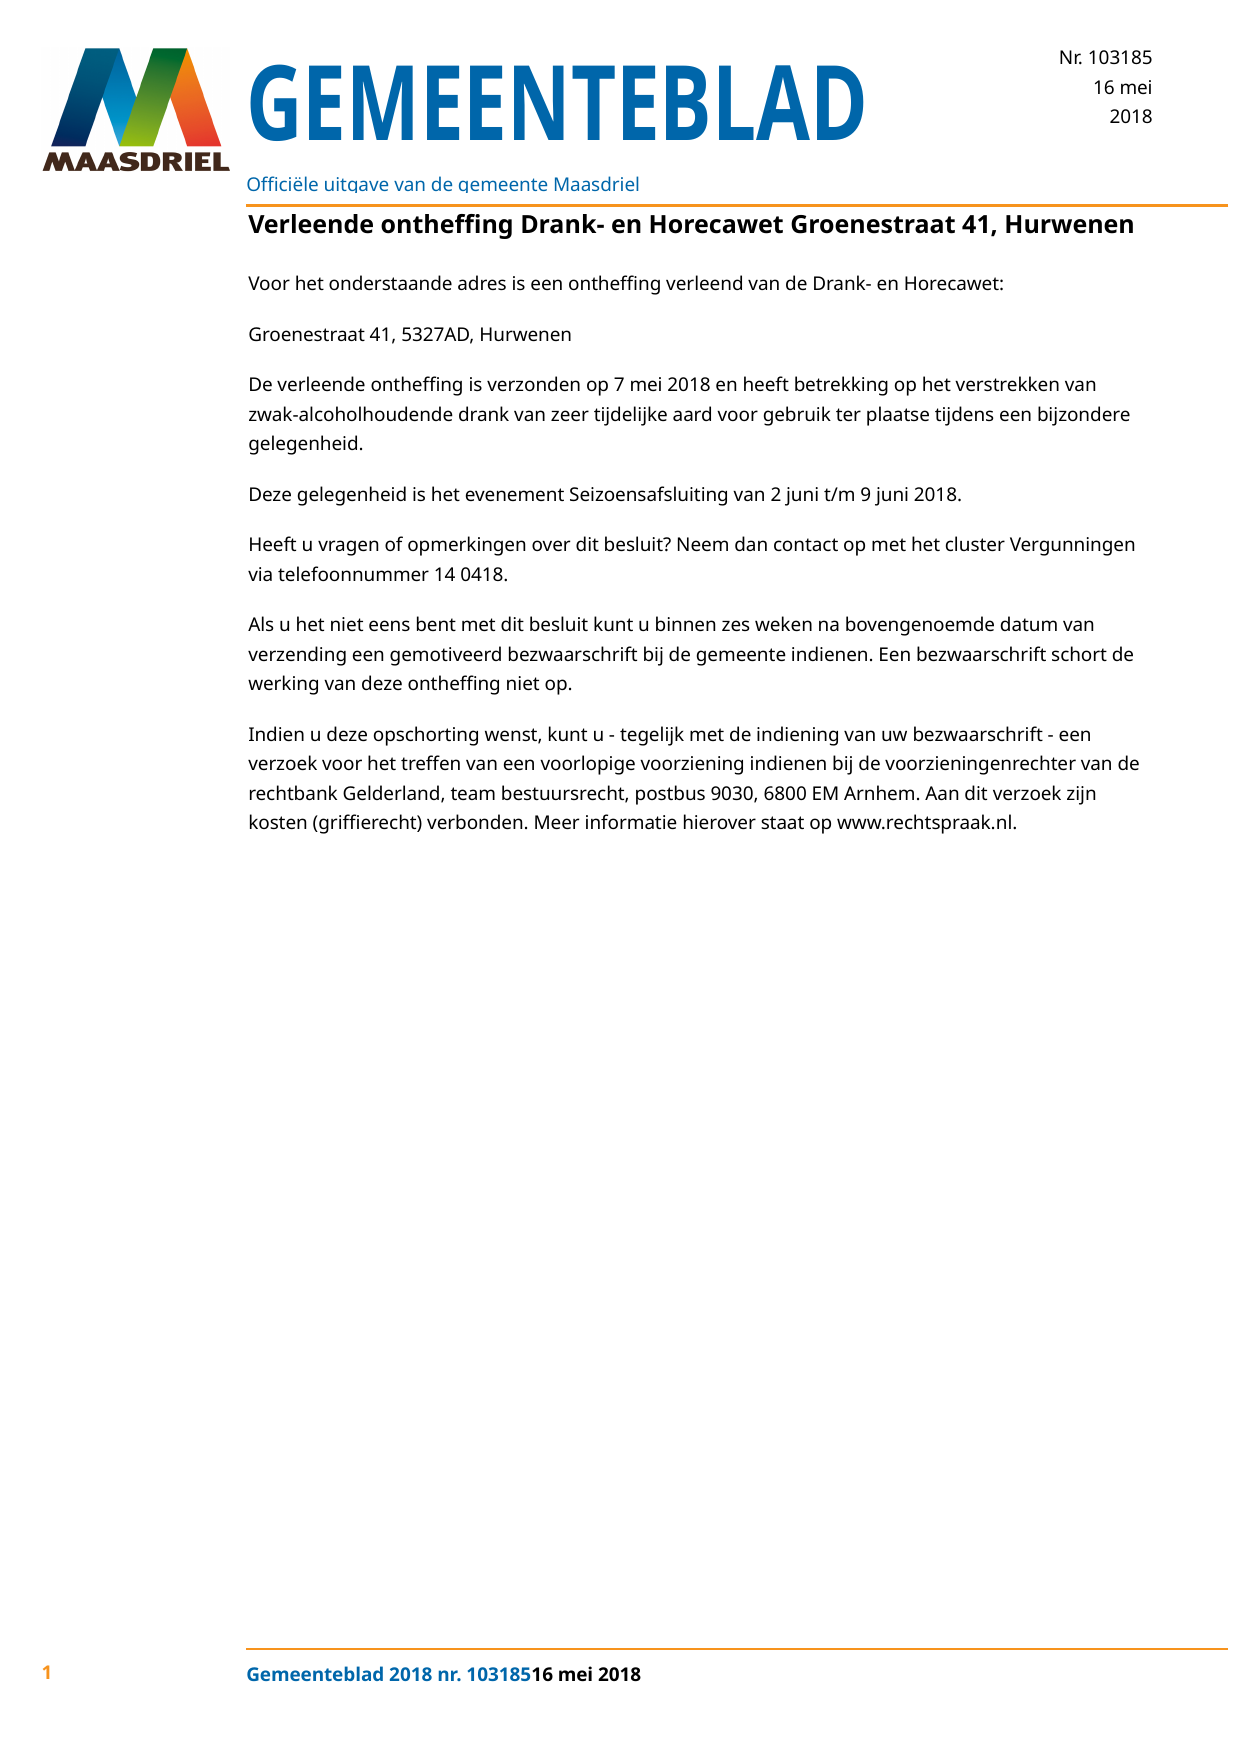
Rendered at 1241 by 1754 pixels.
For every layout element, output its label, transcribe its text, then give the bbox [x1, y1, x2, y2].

text Deze gelegenheid is het evenement Seizoensafsluiting van 2 juni t/m 9 juni 2018. [248, 481, 1152, 506]
text Groenestraat 41, 5327AD, Hurwenen [248, 321, 1152, 346]
text Als u het niet eens bent met dit besluit kunt u binnen zes weken na bovengenoemde datum van verzending een gemotiveerd bezwaarschrift bij de gemeente indienen. Een bezwaarschrift schort de werking van deze ontheffing niet op. [248, 611, 1152, 696]
text Indien u deze opschorting wenst, kunt u - tegelijk met de indiening van uw bezwaarschrift - een verzoek voor het treffen van een voorlopige voorziening indienen bij de voorzieningenrechter van de rechtbank Gelderland, team bestuursrecht, postbus 9030, 6800 EM Arnhem. Aan dit verzoek zijn kosten (griffierecht) verbonden. Meer informatie hierover staat op www.rechtspraak.nl. [248, 721, 1152, 835]
picture [41, 47, 231, 172]
text Voor het onderstaande adres is een ontheffing verleend van de Drank- en Horecawet: [248, 270, 1152, 296]
text Verleende ontheffing Drank- en Horecawet Groenestraat 41, Hurwenen [248, 207, 1152, 241]
text De verleende ontheffing is verzonden op 7 mei 2018 en heeft betrekking op het verstrekken van zwak-alcoholhoudende drank van zeer tijdelijke aard voor gebruik ter plaatse tijdens een bijzondere gelegenheid. [248, 371, 1152, 456]
text Heeft u vragen of opmerkingen over dit besluit? Neem dan contact op met het cluster Vergunningen via telefoonnummer 14 0418. [248, 531, 1152, 586]
